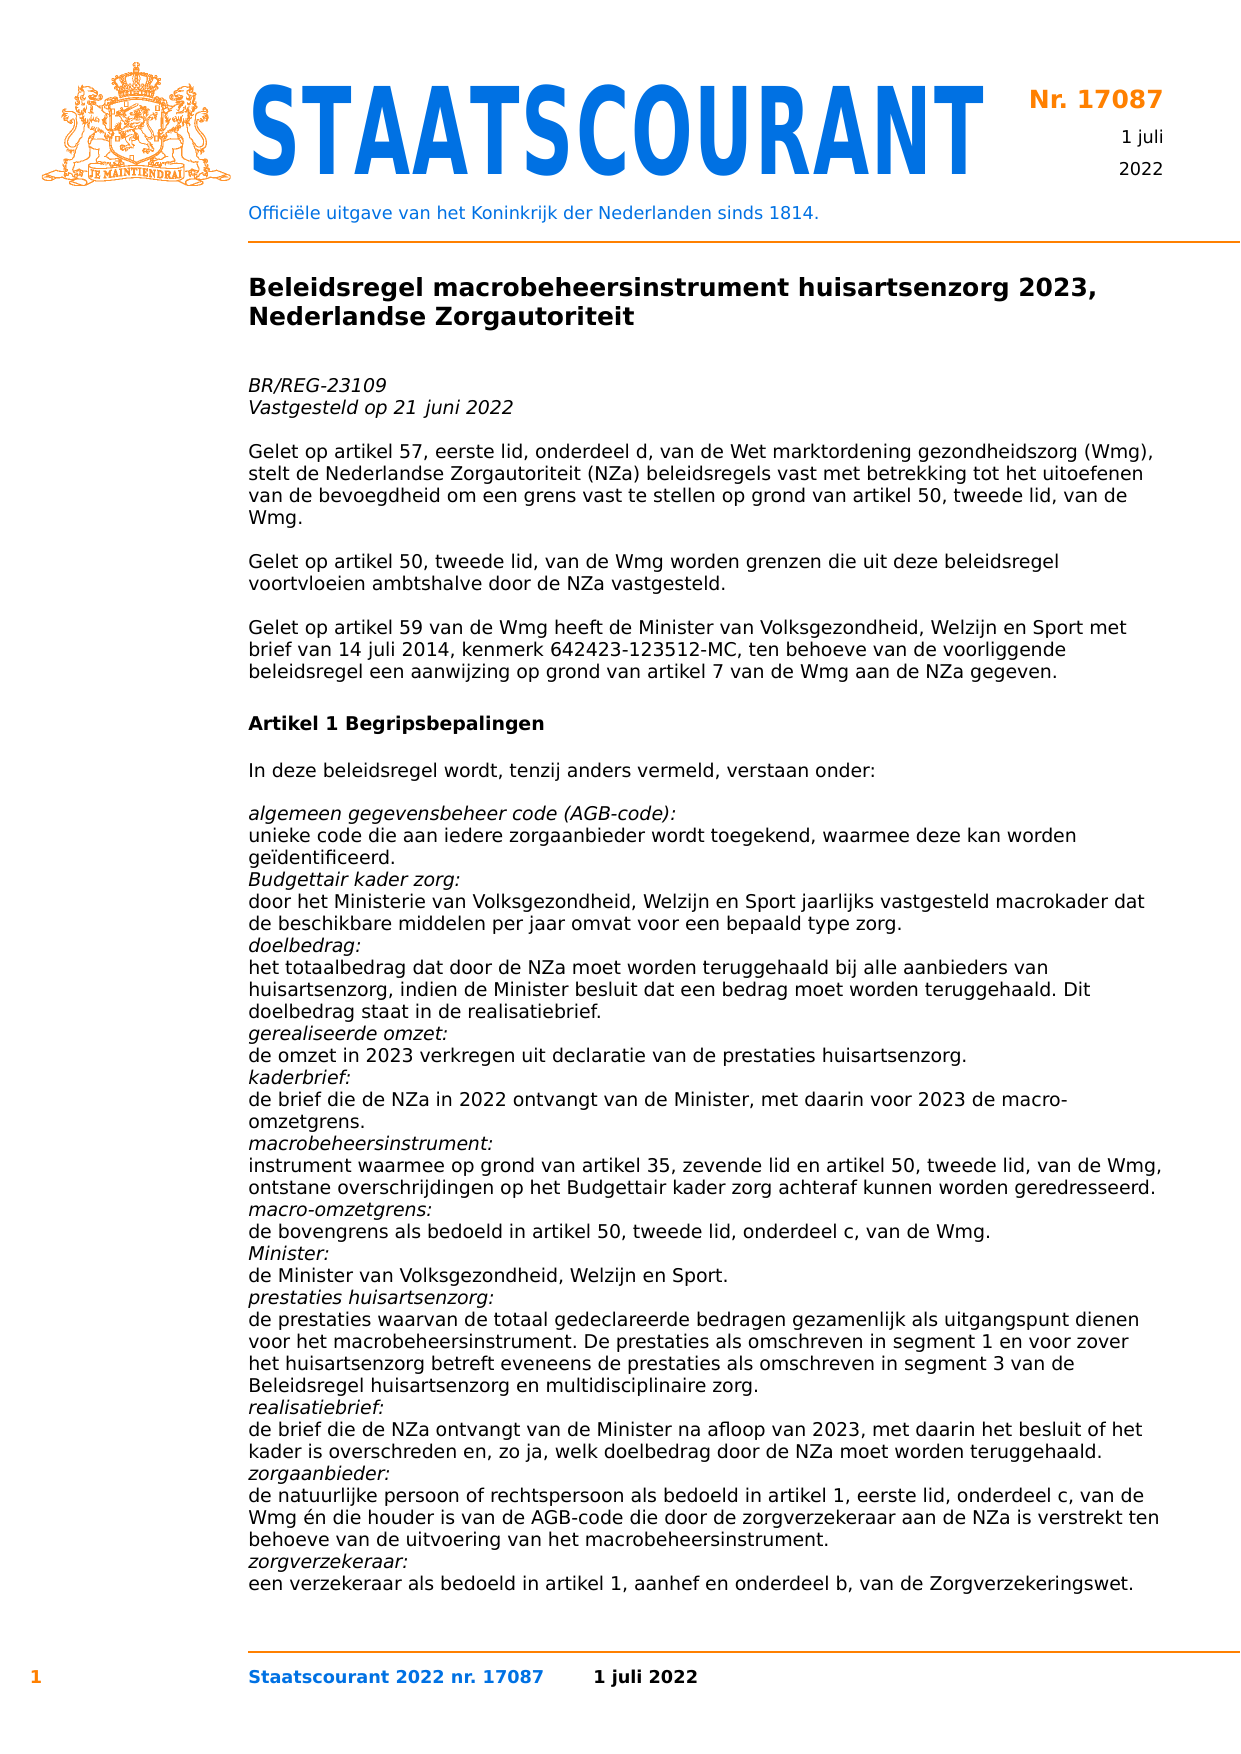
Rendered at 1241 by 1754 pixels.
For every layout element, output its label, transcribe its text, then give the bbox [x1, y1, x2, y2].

text de omzet in 2023 verkregen uit declaratie van de prestaties huisartsenzorg. [248, 1045, 1163, 1067]
table_header [25, 62, 248, 241]
text realisatiebrief: [248, 1397, 1163, 1419]
subtitle Artikel 1 Begripsbepalingen [248, 712, 1163, 734]
text door het Ministerie van Volksgezondheid, Welzijn en Sport jaarlijks vastgesteld macrokader dat de beschikbare middelen per jaar omvat voor een bepaald type zorg. [248, 891, 1163, 935]
text Gelet op artikel 50, tweede lid, van de Wmg worden grenzen die uit deze beleidsregel voortvloeien ambtshalve door de NZa vastgesteld. [248, 551, 1163, 595]
text kaderbrief: [248, 1067, 1163, 1089]
text In deze beleidsregel wordt, tenzij anders vermeld, verstaan onder: [248, 759, 1163, 781]
table_header STAATSCOURANT [248, 62, 998, 203]
text unieke code die aan iedere zorgaanbieder wordt toegekend, waarmee deze kan worden geïdentificeerd. [248, 825, 1163, 869]
text instrument waarmee op grond van artikel 35, zevende lid en artikel 50, tweede lid, van de Wmg, ontstane overschrijdingen op het Budgettair kader zorg achteraf kunnen worden geredresseerd. [248, 1155, 1163, 1199]
text Vastgesteld op 21 juni 2022 [248, 397, 1163, 419]
text de brief die de NZa in 2022 ontvangt van de Minister, met daarin voor 2023 de macro-omzetgrens. [248, 1089, 1163, 1133]
text gerealiseerde omzet: [248, 1023, 1163, 1045]
text BR/REG-23109 [248, 375, 1163, 397]
text de bovengrens als bedoeld in artikel 50, tweede lid, onderdeel c, van de Wmg. [248, 1221, 1163, 1243]
text doelbedrag: [248, 935, 1163, 957]
text prestaties huisartsenzorg: [248, 1287, 1163, 1309]
text Minister: [248, 1243, 1163, 1265]
text de Minister van Volksgezondheid, Welzijn en Sport. [248, 1265, 1163, 1287]
text Budgettair kader zorg: [248, 869, 1163, 891]
table_header Nr. 17087 [998, 62, 1240, 121]
text Gelet op artikel 57, eerste lid, onderdeel d, van de Wet marktordening gezondheidszorg (Wmg), stelt de Nederlandse Zorgautoriteit (NZa) beleidsregels vast met betrekking tot het uitoefenen van de bevoegdheid om een grens vast te stellen op grond van artikel 50, tweede lid, van de Wmg. [248, 441, 1163, 529]
text de prestaties waarvan de totaal gedeclareerde bedragen gezamenlijk als uitgangspunt dienen voor het macrobeheersinstrument. De prestaties als omschreven in segment 1 en voor zover het huisartsenzorg betreft eveneens de prestaties als omschreven in segment 3 van de Beleidsregel huisartsenzorg en multidisciplinaire zorg. [248, 1309, 1163, 1397]
text macro-omzetgrens: [248, 1199, 1163, 1221]
text de brief die de NZa ontvangt van de Minister na afloop van 2023, met daarin het besluit of het kader is overschreden en, zo ja, welk doelbedrag door de NZa moet worden teruggehaald. [248, 1419, 1163, 1463]
text Gelet op artikel 59 van de Wmg heeft de Minister van Volksgezondheid, Welzijn en Sport met brief van 14 juli 2014, kenmerk 642423-123512-MC, ten behoeve van de voorliggende beleidsregel een aanwijzing op grond van artikel 7 van de Wmg aan de NZa gegeven. [248, 617, 1163, 682]
text de natuurlijke persoon of rechtspersoon als bedoeld in artikel 1, eerste lid, onderdeel c, van de Wmg én die houder is van de AGB-code die door de zorgverzekeraar aan de NZa is verstrekt ten behoeve van de uitvoering van het macrobeheersinstrument. [248, 1485, 1163, 1551]
table_cell 1 juli [998, 121, 1240, 153]
text het totaalbedrag dat door de NZa moet worden teruggehaald bij alle aanbieders van huisartsenzorg, indien de Minister besluit dat een bedrag moet worden teruggehaald. Dit doelbedrag staat in de realisatiebrief. [248, 957, 1163, 1023]
text een verzekeraar als bedoeld in artikel 1, aanhef en onderdeel b, van de Zorgverzekeringswet. [248, 1573, 1163, 1594]
picture [41, 62, 231, 186]
text zorgverzekeraar: [248, 1551, 1163, 1573]
subtitle Beleidsregel macrobeheersinstrument huisartsenzorg 2023, Nederlandse Zorgautoriteit [248, 273, 1163, 331]
text macrobeheersinstrument: [248, 1133, 1163, 1155]
table_cell Officiële uitgave van het Koninkrijk der Nederlanden sinds 1814. [248, 203, 1240, 241]
text algemeen gegevensbeheer code (AGB-code): [248, 803, 1163, 825]
table_cell 2022 [998, 153, 1240, 203]
text zorgaanbieder: [248, 1463, 1163, 1485]
